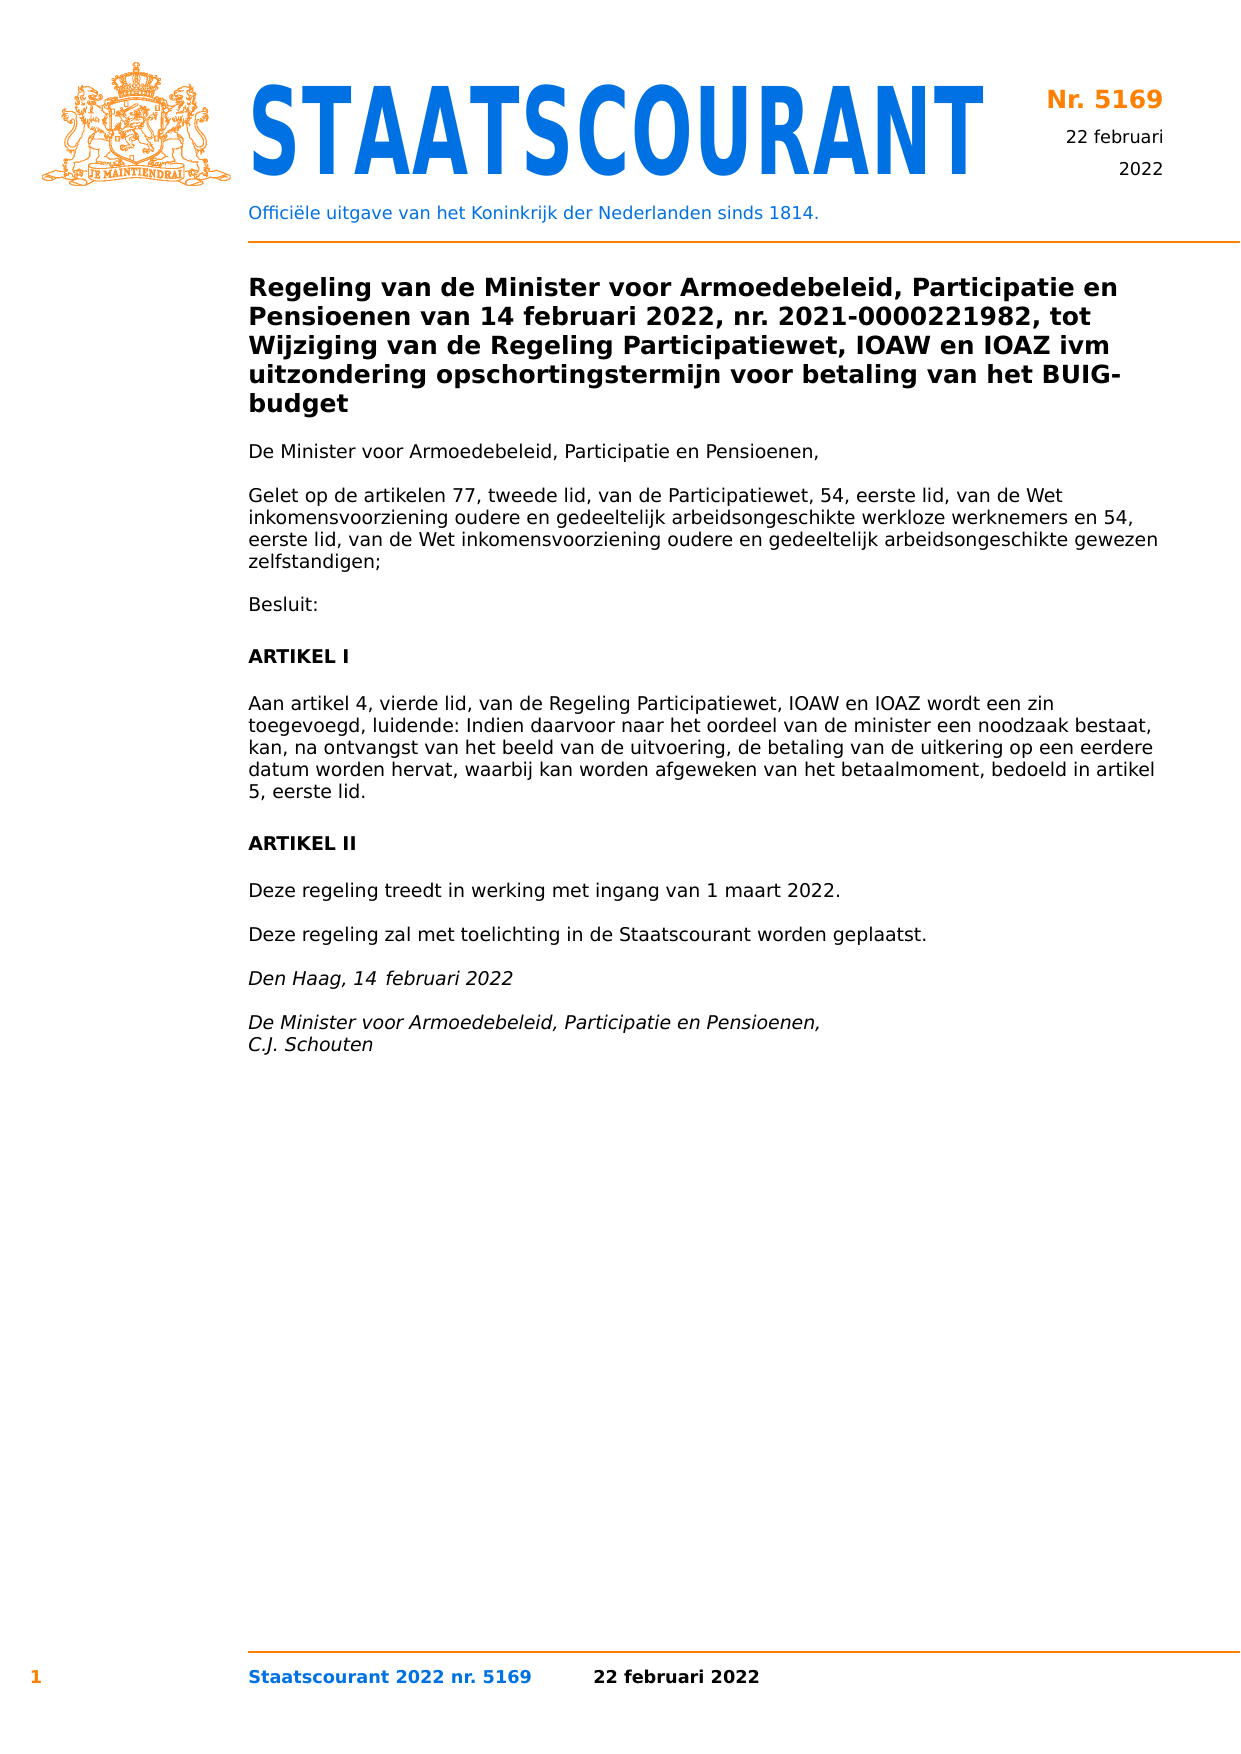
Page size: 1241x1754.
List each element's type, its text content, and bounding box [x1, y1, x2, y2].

table_cell Officiële uitgave van het Koninkrijk der Nederlanden sinds 1814. [248, 203, 1240, 241]
table_header Nr. 5169 [998, 62, 1240, 121]
text De Minister voor Armoedebeleid, Participatie en Pensioenen, [248, 441, 1163, 463]
picture [41, 62, 231, 186]
subtitle ARTIKEL II [248, 833, 1163, 855]
text Den Haag, 14 februari 2022 [248, 968, 1163, 990]
text Besluit: [248, 594, 1163, 616]
text Aan artikel 4, vierde lid, van de Regeling Participatiewet, IOAW en IOAZ wordt een zin toegevoegd, luidende: Indien daarvoor naar het oordeel van de minister een noodzaak bestaat, kan, na ontvangst van het beeld van de uitvoering, de betaling van de uitkering op een eerdere datum worden hervat, waarbij kan worden afgeweken van het betaalmoment, bedoeld in artikel 5, eerste lid. [248, 693, 1163, 803]
text Deze regeling zal met toelichting in de Staatscourant worden geplaatst. [248, 924, 1163, 946]
text Deze regeling treedt in werking met ingang van 1 maart 2022. [248, 880, 1163, 902]
table_header STAATSCOURANT [248, 62, 998, 203]
table_cell 22 februari [998, 121, 1240, 153]
table_header [25, 62, 248, 241]
subtitle Regeling van de Minister voor Armoedebeleid, Participatie en Pensioenen van 14 februari 2022, nr. 2021-0000221982, tot Wijziging van de Regeling Participatiewet, IOAW en IOAZ ivm uitzondering opschortingstermijn voor betaling van het BUIG-budget [248, 273, 1163, 419]
table_cell 2022 [998, 153, 1240, 203]
text Gelet op de artikelen 77, tweede lid, van de Participatiewet, 54, eerste lid, van de Wet inkomensvoorziening oudere en gedeeltelijk arbeidsongeschikte werkloze werknemers en 54, eerste lid, van de Wet inkomensvoorziening oudere en gedeeltelijk arbeidsongeschikte gewezen zelfstandigen; [248, 484, 1163, 572]
text De Minister voor Armoedebeleid, Participatie en Pensioenen, C.J. Schouten [248, 1012, 1163, 1056]
subtitle ARTIKEL I [248, 646, 1163, 668]
